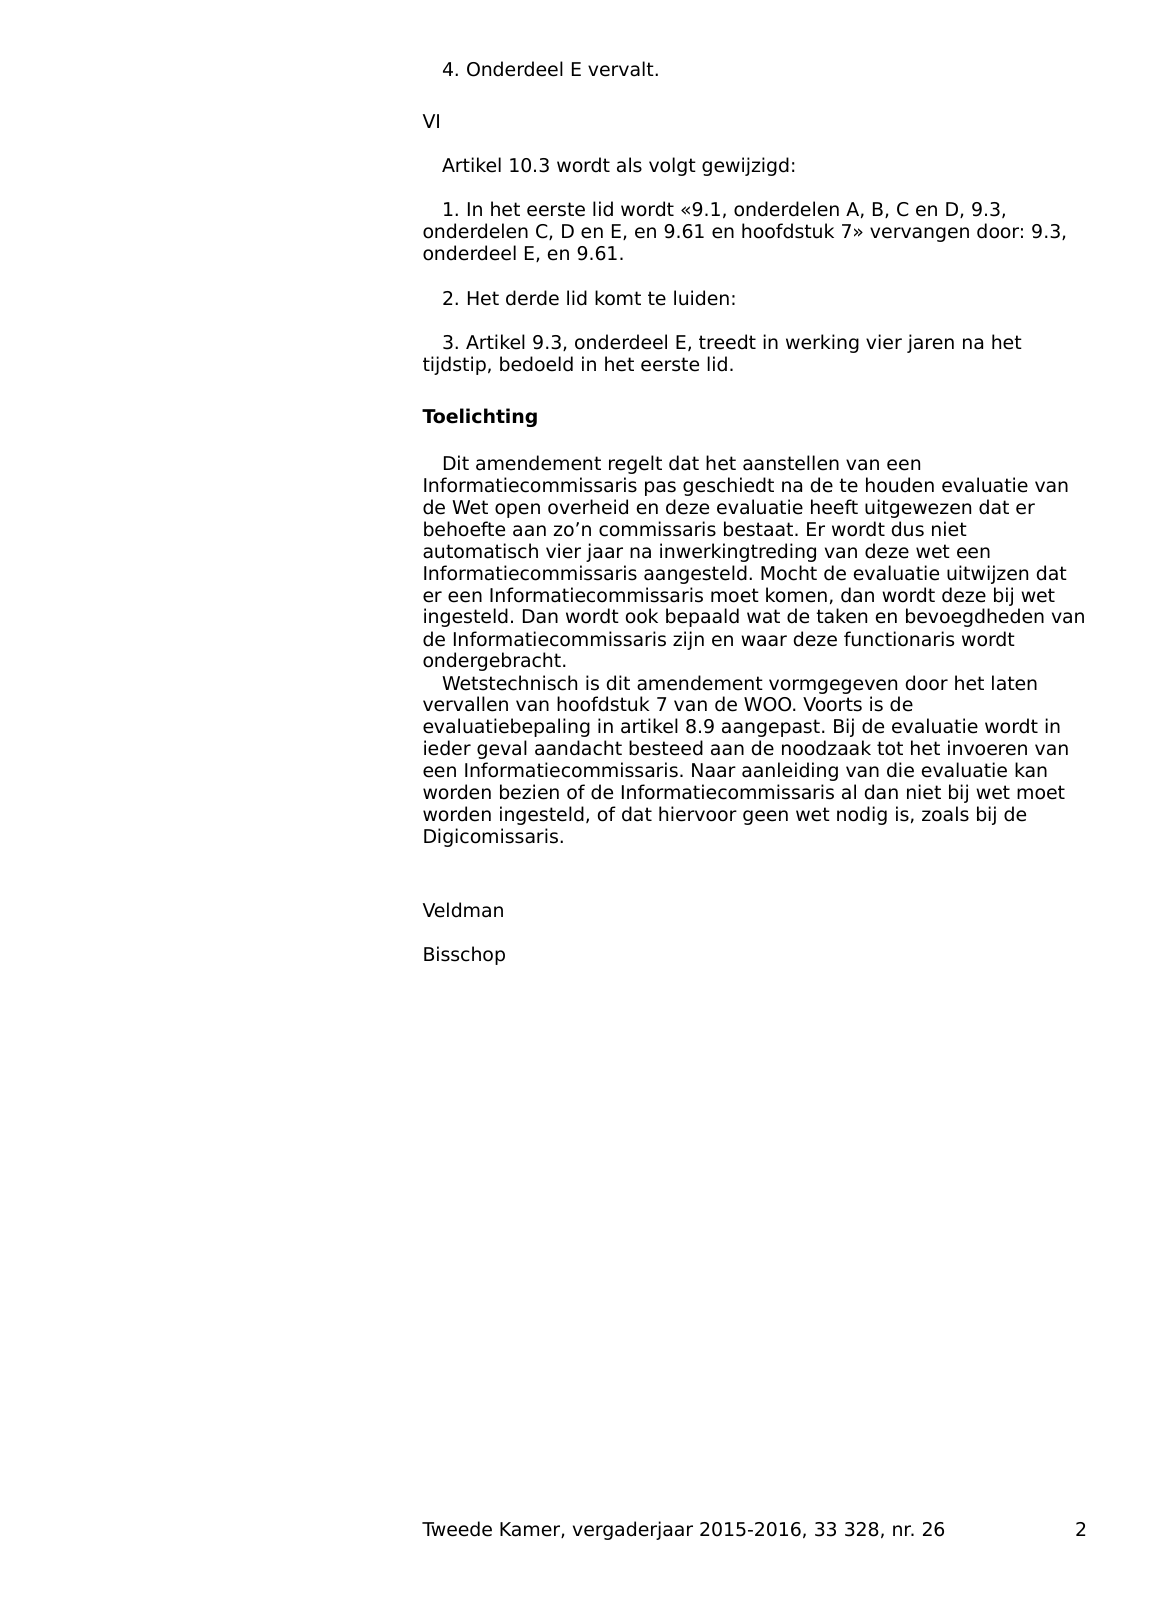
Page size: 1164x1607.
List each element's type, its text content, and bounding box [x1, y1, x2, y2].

text Artikel 10.3 wordt als volgt gewijzigd: [422, 155, 1087, 177]
text Wetstechnisch is dit amendement vormgegeven door het laten vervallen van hoofdstuk 7 van de WOO. Voorts is de evaluatiebepaling in artikel 8.9 aangepast. Bij de evaluatie wordt in ieder geval aandacht besteed aan de noodzaak tot het invoeren van een Informatiecommissaris. Naar aanleiding van die evaluatie kan worden bezien of de Informatiecommissaris al dan niet bij wet moet worden ingesteld, of dat hiervoor geen wet nodig is, zoals bij de Digicomissaris. [422, 672, 1087, 848]
subtitle Toelichting [422, 406, 1087, 428]
text Dit amendement regelt dat het aanstellen van een Informatiecommissaris pas geschiedt na de te houden evaluatie van de Wet open overheid en deze evaluatie heeft uitgewezen dat er behoefte aan zo’n commissaris bestaat. Er wordt dus niet automatisch vier jaar na inwerkingtreding van deze wet een Informatiecommissaris aangesteld. Mocht de evaluatie uitwijzen dat er een Informatiecommissaris moet komen, dan wordt deze bij wet ingesteld. Dan wordt ook bepaald wat de taken en bevoegdheden van de Informatiecommissaris zijn en waar deze functionaris wordt ondergebracht. [422, 453, 1087, 672]
text 3. Artikel 9.3, onderdeel E, treedt in werking vier jaren na het tijdstip, bedoeld in het eerste lid. [422, 332, 1087, 376]
text 2. Het derde lid komt te luiden: [422, 287, 1087, 309]
text 4. Onderdeel E vervalt. [422, 59, 1087, 81]
text 1. In het eerste lid wordt «9.1, onderdelen A, B, C en D, 9.3, onderdelen C, D en E, en 9.61 en hoofdstuk 7» vervangen door: 9.3, onderdeel E, en 9.61. [422, 199, 1087, 265]
subtitle VI [422, 111, 1087, 133]
text Veldman Bisschop [422, 878, 1087, 966]
